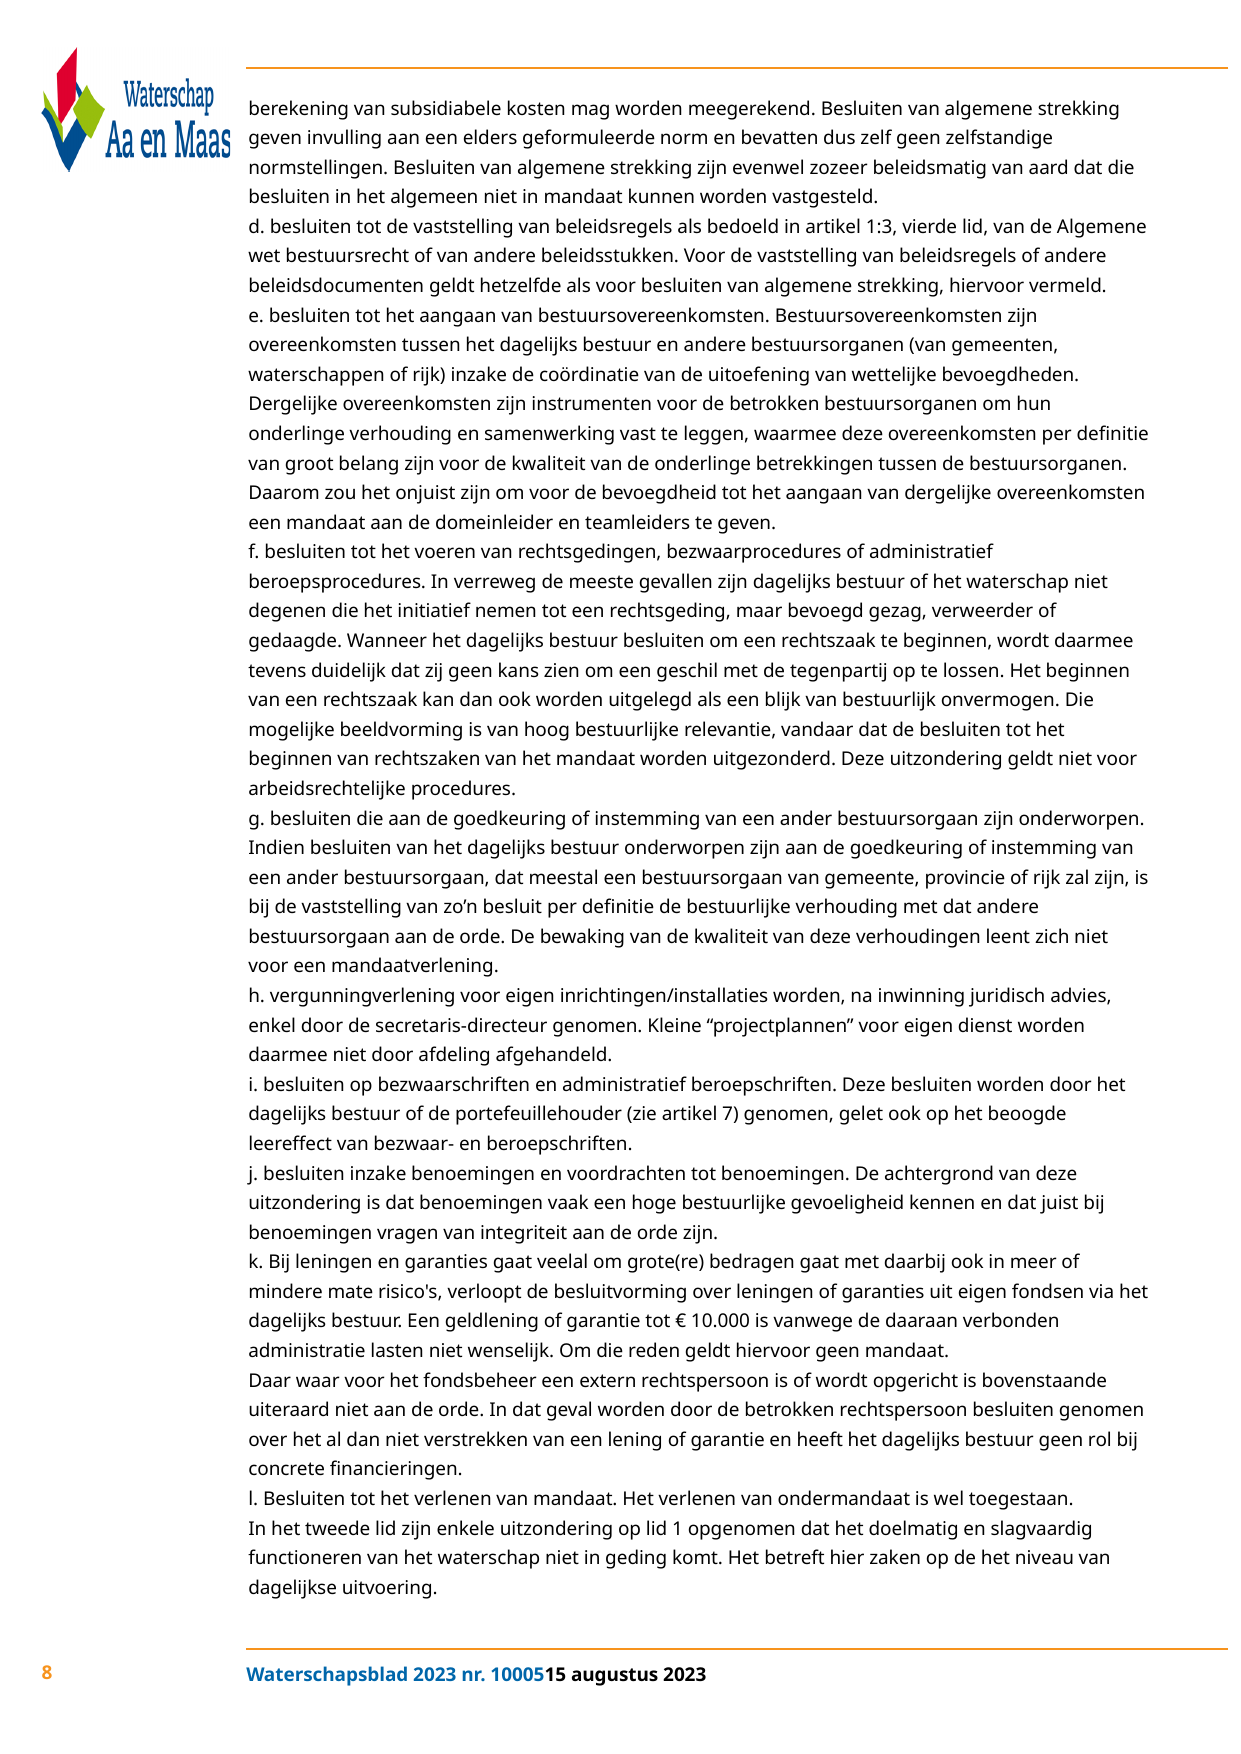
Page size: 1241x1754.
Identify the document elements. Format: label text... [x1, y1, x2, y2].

text f. besluiten tot het voeren van rechtsgedingen, bezwaarprocedures of administratief beroepsprocedures. In verreweg de meeste gevallen zijn dagelijks bestuur of het waterschap niet degenen die het initiatief nemen tot een rechtsgeding, maar bevoegd gezag, verweerder of gedaagde. Wanneer het dagelijks bestuur besluiten om een rechtszaak te beginnen, wordt daarmee tevens duidelijk dat zij geen kans zien om een geschil met de tegenpartij op te lossen. Het beginnen van een rechtszaak kan dan ook worden uitgelegd als een blijk van bestuurlijk onvermogen. Die mogelijke beeldvorming is van hoog bestuurlijke relevantie, vandaar dat de besluiten tot het beginnen van rechtszaken van het mandaat worden uitgezonderd. Deze uitzondering geldt niet voor arbeidsrechtelijke procedures. [248, 538, 1152, 801]
text k. Bij leningen en garanties gaat veelal om grote(re) bedragen gaat met daarbij ook in meer of mindere mate risico's, verloopt de besluitvorming over leningen of garanties uit eigen fondsen via het dagelijks bestuur. Een geldlening of garantie tot € 10.000 is vanwege de daaraan verbonden administratie lasten niet wenselijk. Om die reden geldt hiervoor geen mandaat. [248, 1248, 1152, 1363]
text j. besluiten inzake benoemingen en voordrachten tot benoemingen. De achtergrond van deze uitzondering is dat benoemingen vaak een hoge bestuurlijke gevoeligheid kennen en dat juist bij benoemingen vragen van integriteit aan de orde zijn. [248, 1160, 1152, 1245]
text Daar waar voor het fondsbeheer een extern rechtspersoon is of wordt opgericht is bovenstaande uiteraard niet aan de orde. In dat geval worden door de betrokken rechtspersoon besluiten genomen over het al dan niet verstrekken van een lening of garantie en heeft het dagelijks bestuur geen rol bij concrete financieringen. [248, 1367, 1152, 1481]
text i. besluiten op bezwaarschriften en administratief beroepschriften. Deze besluiten worden door het dagelijks bestuur of de portefeuillehouder (zie artikel 7) genomen, gelet ook op het beoogde leereffect van bezwaar- en beroepschriften. [248, 1071, 1152, 1156]
text l. Besluiten tot het verlenen van mandaat. Het verlenen van ondermandaat is wel toegestaan. [248, 1485, 1152, 1511]
text h. vergunningverlening voor eigen inrichtingen/installaties worden, na inwinning juridisch advies, enkel door de secretaris-directeur genomen. Kleine “projectplannen” voor eigen dienst worden daarmee niet door afdeling afgehandeld. [248, 982, 1152, 1067]
text In het tweede lid zijn enkele uitzondering op lid 1 opgenomen dat het doelmatig en slagvaardig functioneren van het waterschap niet in geding komt. Het betreft hier zaken op de het niveau van dagelijkse uitvoering. [248, 1515, 1152, 1600]
text berekening van subsidiabele kosten mag worden meegerekend. Besluiten van algemene strekking geven invulling aan een elders geformuleerde norm en bevatten dus zelf geen zelfstandige normstellingen. Besluiten van algemene strekking zijn evenwel zozeer beleidsmatig van aard dat die besluiten in het algemeen niet in mandaat kunnen worden vastgesteld. [248, 95, 1152, 209]
text d. besluiten tot de vaststelling van beleidsregels als bedoeld in artikel 1:3, vierde lid, van de Algemene wet bestuursrecht of van andere beleidsstukken. Voor de vaststelling van beleidsregels of andere beleidsdocumenten geldt hetzelfde als voor besluiten van algemene strekking, hiervoor vermeld. [248, 213, 1152, 298]
text g. besluiten die aan de goedkeuring of instemming van een ander bestuursorgaan zijn onderworpen. Indien besluiten van het dagelijks bestuur onderworpen zijn aan de goedkeuring of instemming van een ander bestuursorgaan, dat meestal een bestuursorgaan van gemeente, provincie of rijk zal zijn, is bij de vaststelling van zo’n besluit per definitie de bestuurlijke verhouding met dat andere bestuursorgaan aan de orde. De bewaking van de kwaliteit van deze verhoudingen leent zich niet voor een mandaatverlening. [248, 805, 1152, 978]
text e. besluiten tot het aangaan van bestuursovereenkomsten. Bestuursovereenkomsten zijn overeenkomsten tussen het dagelijks bestuur en andere bestuursorganen (van gemeenten, waterschappen of rijk) inzake de coördinatie van de uitoefening van wettelijke bevoegdheden. Dergelijke overeenkomsten zijn instrumenten voor de betrokken bestuursorganen om hun onderlinge verhouding en samenwerking vast te leggen, waarmee deze overeenkomsten per definitie van groot belang zijn voor de kwaliteit van de onderlinge betrekkingen tussen de bestuursorganen. Daarom zou het onjuist zijn om voor de bevoegdheid tot het aangaan van dergelijke overeenkomsten een mandaat aan de domeinleider en teamleiders te geven. [248, 302, 1152, 535]
picture [41, 47, 231, 172]
